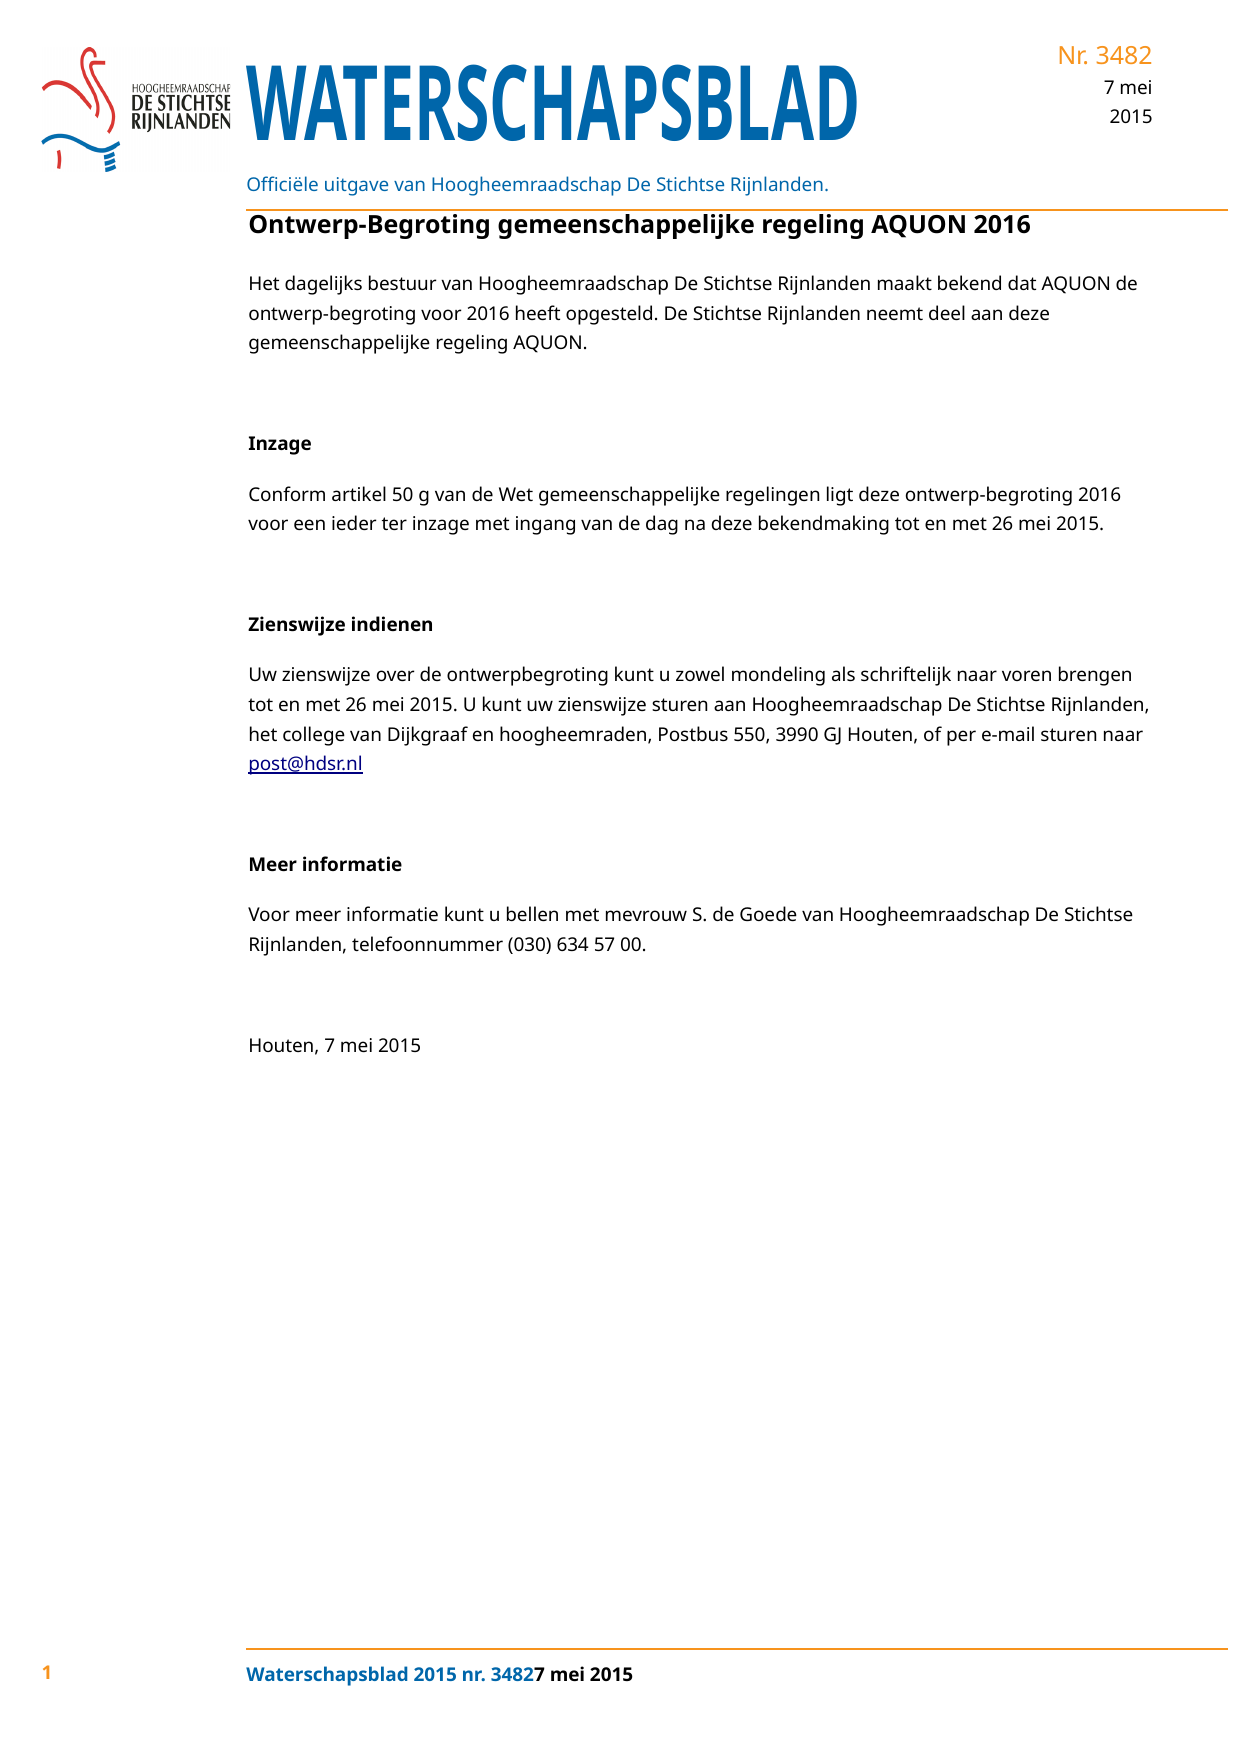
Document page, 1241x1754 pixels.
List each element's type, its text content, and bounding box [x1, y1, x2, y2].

text Houten, 7 mei 2015 [248, 1032, 1152, 1058]
text Zienswijze indienen [248, 611, 1152, 637]
text Conform artikel 50 g van de Wet gemeenschappelijke regelingen ligt deze ontwerp-begroting 2016 voor een ieder ter inzage met ingang van de dag na deze bekendmaking tot en met 26 mei 2015. [248, 481, 1152, 536]
text Voor meer informatie kunt u bellen met mevrouw S. de Goede van Hoogheemraadschap De Stichtse Rijnlanden, telefoonnummer (030) 634 57 00. [248, 902, 1152, 957]
text Inzage [248, 430, 1152, 456]
text Ontwerp-Begroting gemeenschappelijke regeling AQUON 2016 [248, 211, 1152, 241]
text Het dagelijks bestuur van Hoogheemraadschap De Stichtse Rijnlanden maakt bekend dat AQUON de ontwerp-begroting voor 2016 heeft opgesteld. De Stichtse Rijnlanden neemt deel aan deze gemeenschappelijke regeling AQUON. [248, 270, 1152, 355]
text Meer informatie [248, 851, 1152, 877]
picture [41, 47, 231, 172]
text Uw zienswijze over de ontwerpbegroting kunt u zowel mondeling als schriftelijk naar voren brengen tot en met 26 mei 2015. U kunt uw zienswijze sturen aan Hoogheemraadschap De Stichtse Rijnlanden, het college van Dijkgraaf en hoogheemraden, Postbus 550, 3990 GJ Houten, of per e-mail sturen naar post@hdsr.nl [248, 662, 1152, 776]
